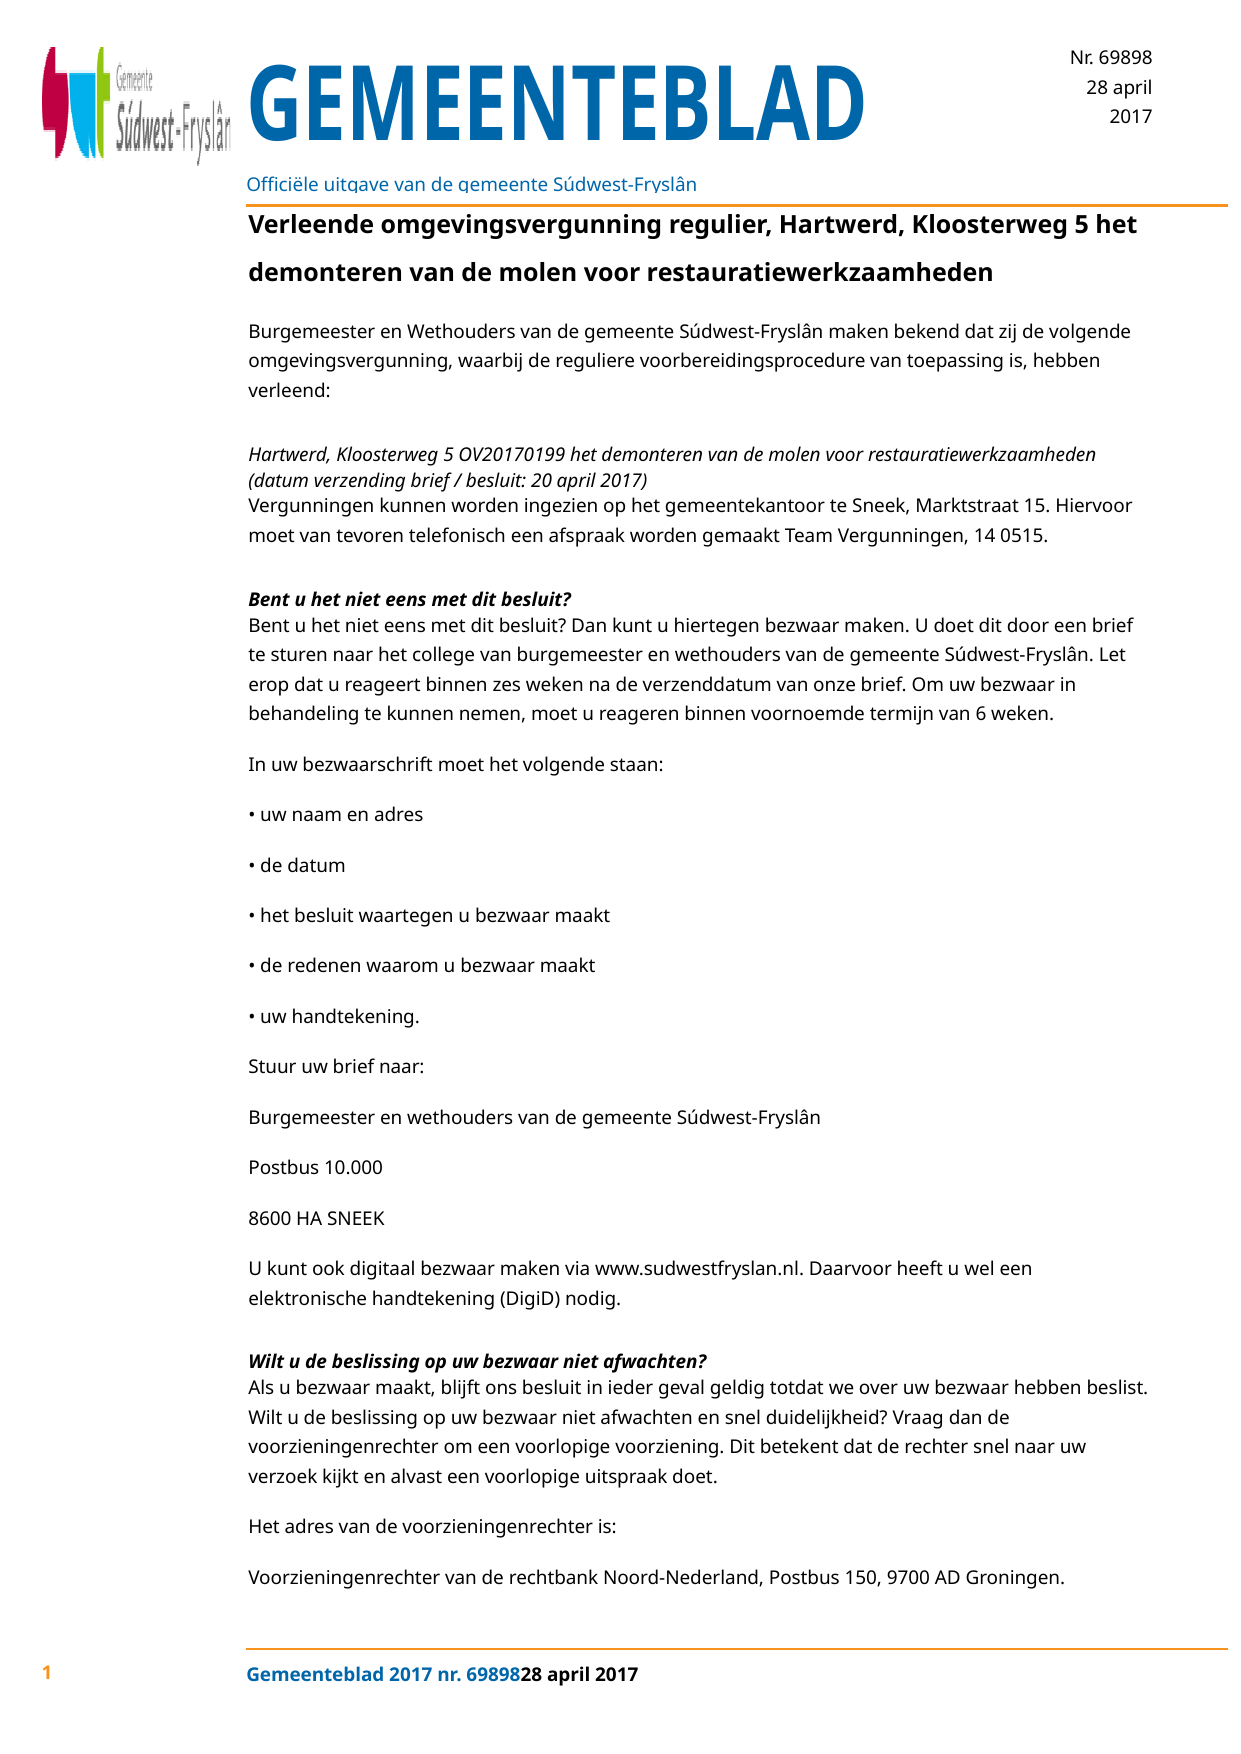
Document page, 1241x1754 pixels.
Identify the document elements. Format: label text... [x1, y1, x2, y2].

text Bent u het niet eens met dit besluit? Dan kunt u hiertegen bezwaar maken. U doet dit door een brief te sturen naar het college van burgemeester en wethouders van de gemeente Súdwest-Fryslân. Let erop dat u reageert binnen zes weken na de verzenddatum van onze brief. Om uw bezwaar in behandeling te kunnen nemen, moet u reageren binnen voornoemde termijn van 6 weken. [248, 612, 1152, 726]
text Het adres van de voorzieningenrechter is: [248, 1513, 1152, 1539]
text Burgemeester en wethouders van de gemeente Súdwest-Fryslân [248, 1104, 1152, 1129]
text U kunt ook digitaal bezwaar maken via www.sudwestfryslan.nl. Daarvoor heeft u wel een elektronische handtekening (DigiD) nodig. [248, 1255, 1152, 1310]
text • uw handtekening. [248, 1003, 1152, 1029]
text Postbus 10.000 [248, 1154, 1152, 1180]
text Stuur uw brief naar: [248, 1053, 1152, 1079]
text Voorzieningenrechter van de rechtbank Noord-Nederland, Postbus 150, 9700 AD Groningen. [248, 1564, 1152, 1590]
text In uw bezwaarschrift moet het volgende staan: [248, 751, 1152, 777]
text Bent u het niet eens met dit besluit? [248, 586, 1152, 612]
picture [41, 47, 231, 172]
text • uw naam en adres [248, 801, 1152, 827]
text Hartwerd, Kloosterweg 5 OV20170199 het demonteren van de molen voor restauratiewerkzaamheden (datum verzending brief / besluit: 20 april 2017) [248, 441, 1152, 492]
text Vergunningen kunnen worden ingezien op het gemeentekantoor te Sneek, Marktstraat 15. Hiervoor moet van tevoren telefonisch een afspraak worden gemaakt Team Vergunningen, 14 0515. [248, 492, 1152, 548]
text Als u bezwaar maakt, blijft ons besluit in ieder geval geldig totdat we over uw bezwaar hebben beslist. Wilt u de beslissing op uw bezwaar niet afwachten en snel duidelijkheid? Vraag dan de voorzieningenrechter om een voorlopige voorziening. Dit betekent dat de rechter snel naar uw verzoek kijkt en alvast een voorlopige uitspraak doet. [248, 1374, 1152, 1489]
text Wilt u de beslissing op uw bezwaar niet afwachten? [248, 1349, 1152, 1374]
text • de datum [248, 852, 1152, 877]
text • de redenen waarom u bezwaar maakt [248, 953, 1152, 978]
text 8600 HA SNEEK [248, 1205, 1152, 1230]
text • het besluit waartegen u bezwaar maakt [248, 902, 1152, 928]
text Burgemeester en Wethouders van de gemeente Súdwest-Fryslân maken bekend dat zij de volgende omgevingsvergunning, waarbij de reguliere voorbereidingsprocedure van toepassing is, hebben verleend: [248, 318, 1152, 403]
text Verleende omgevingsvergunning regulier, Hartwerd, Kloosterweg 5 het demonteren van de molen voor restauratiewerkzaamheden [248, 207, 1152, 288]
